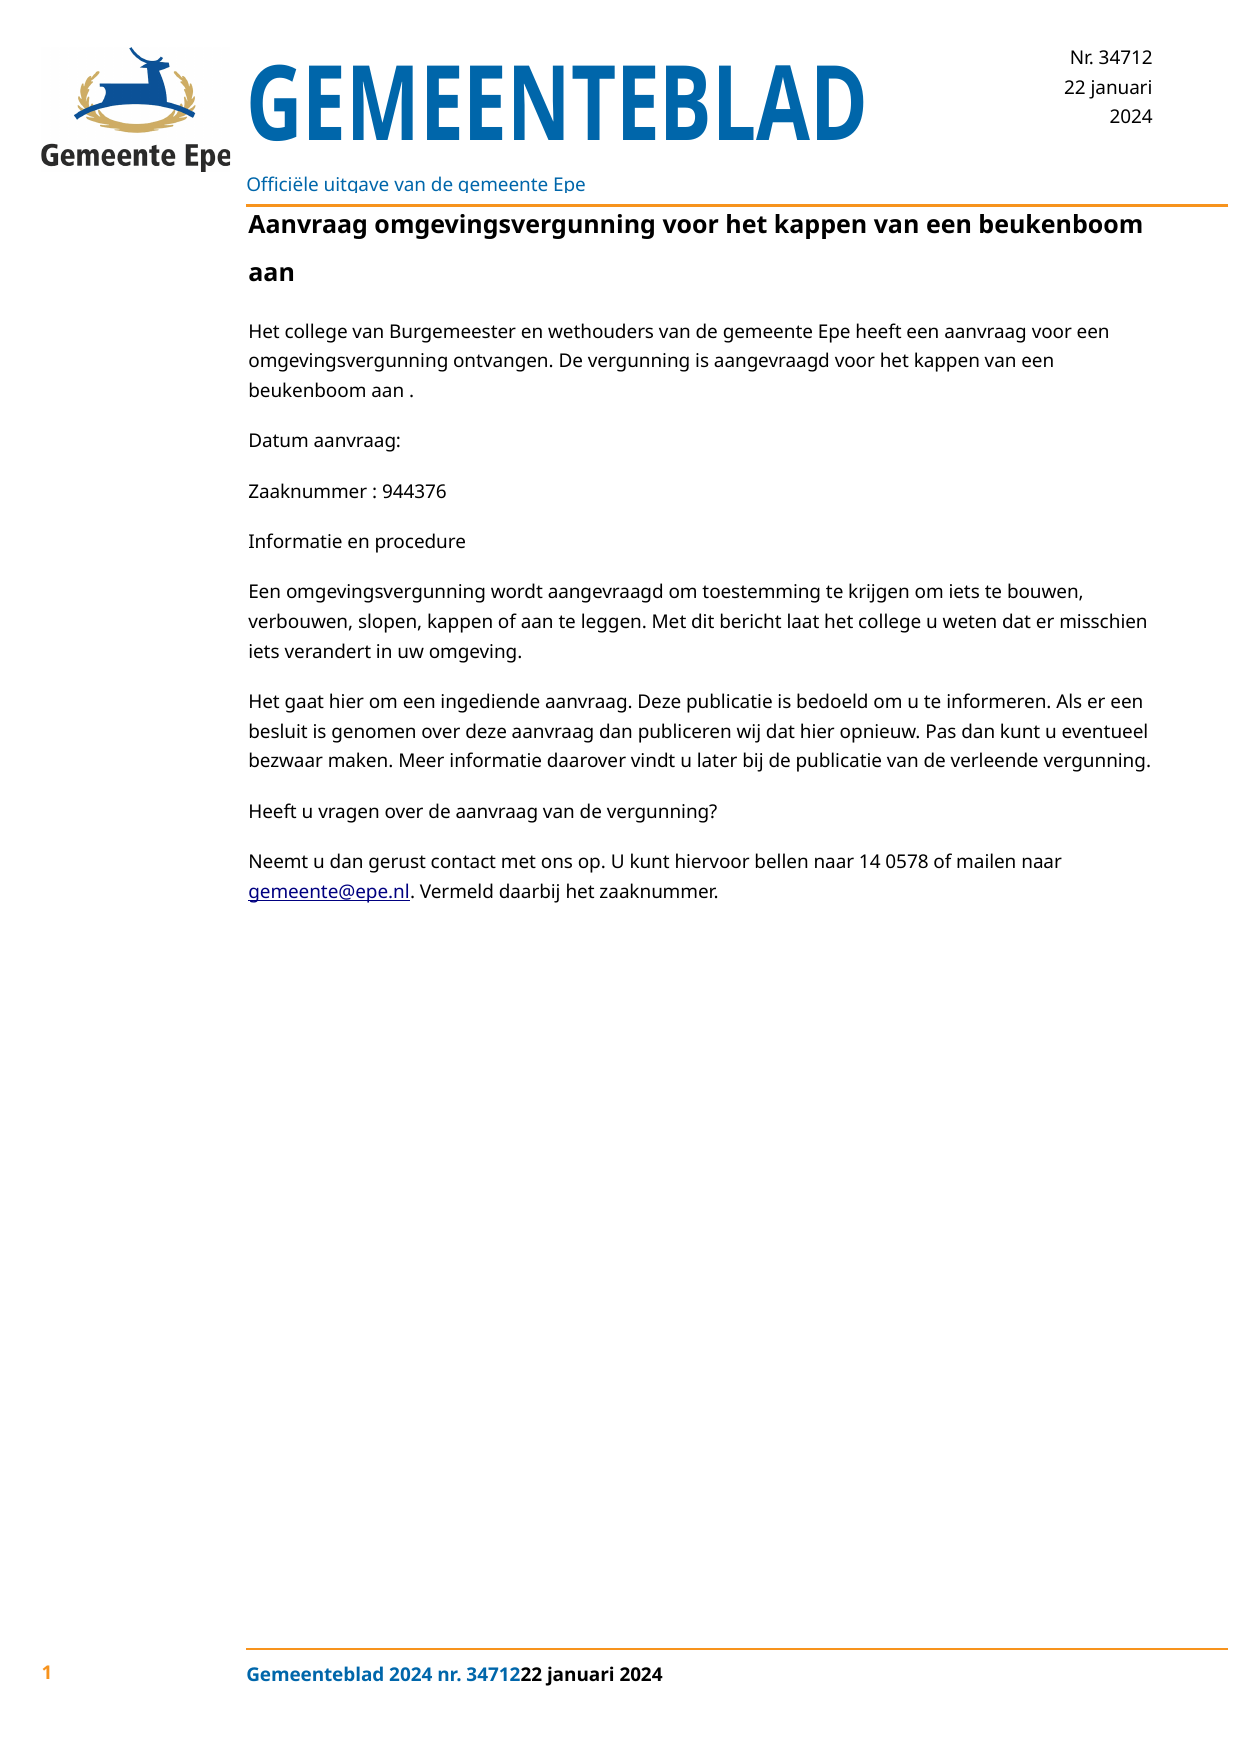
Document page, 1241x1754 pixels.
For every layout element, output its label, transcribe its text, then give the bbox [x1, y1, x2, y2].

text Een omgevingsvergunning wordt aangevraagd om toestemming te krijgen om iets te bouwen, verbouwen, slopen, kappen of aan te leggen. Met dit bericht laat het college u weten dat er misschien iets verandert in uw omgeving. [248, 579, 1152, 664]
text Het gaat hier om een ingediende aanvraag. Deze publicatie is bedoeld om u te informeren. Als er een besluit is genomen over deze aanvraag dan publiceren wij dat hier opnieuw. Pas dan kunt u eventueel bezwaar maken. Meer informatie daarover vindt u later bij de publicatie van de verleende vergunning. [248, 688, 1152, 773]
picture [41, 47, 231, 172]
text Zaaknummer : 944376 [248, 478, 1152, 504]
text Datum aanvraag: [248, 427, 1152, 453]
text Aanvraag omgevingsvergunning voor het kappen van een beukenboom aan [248, 207, 1152, 288]
text Informatie en procedure [248, 528, 1152, 554]
text Heeft u vragen over de aanvraag van de vergunning? [248, 798, 1152, 824]
text Neemt u dan gerust contact met ons op. U kunt hiervoor bellen naar 14 0578 of mailen naar gemeente@epe.nl. Vermeld daarbij het zaaknummer. [248, 848, 1152, 904]
text Het college van Burgemeester en wethouders van de gemeente Epe heeft een aanvraag voor een omgevingsvergunning ontvangen. De vergunning is aangevraagd voor het kappen van een beukenboom aan . [248, 318, 1152, 403]
